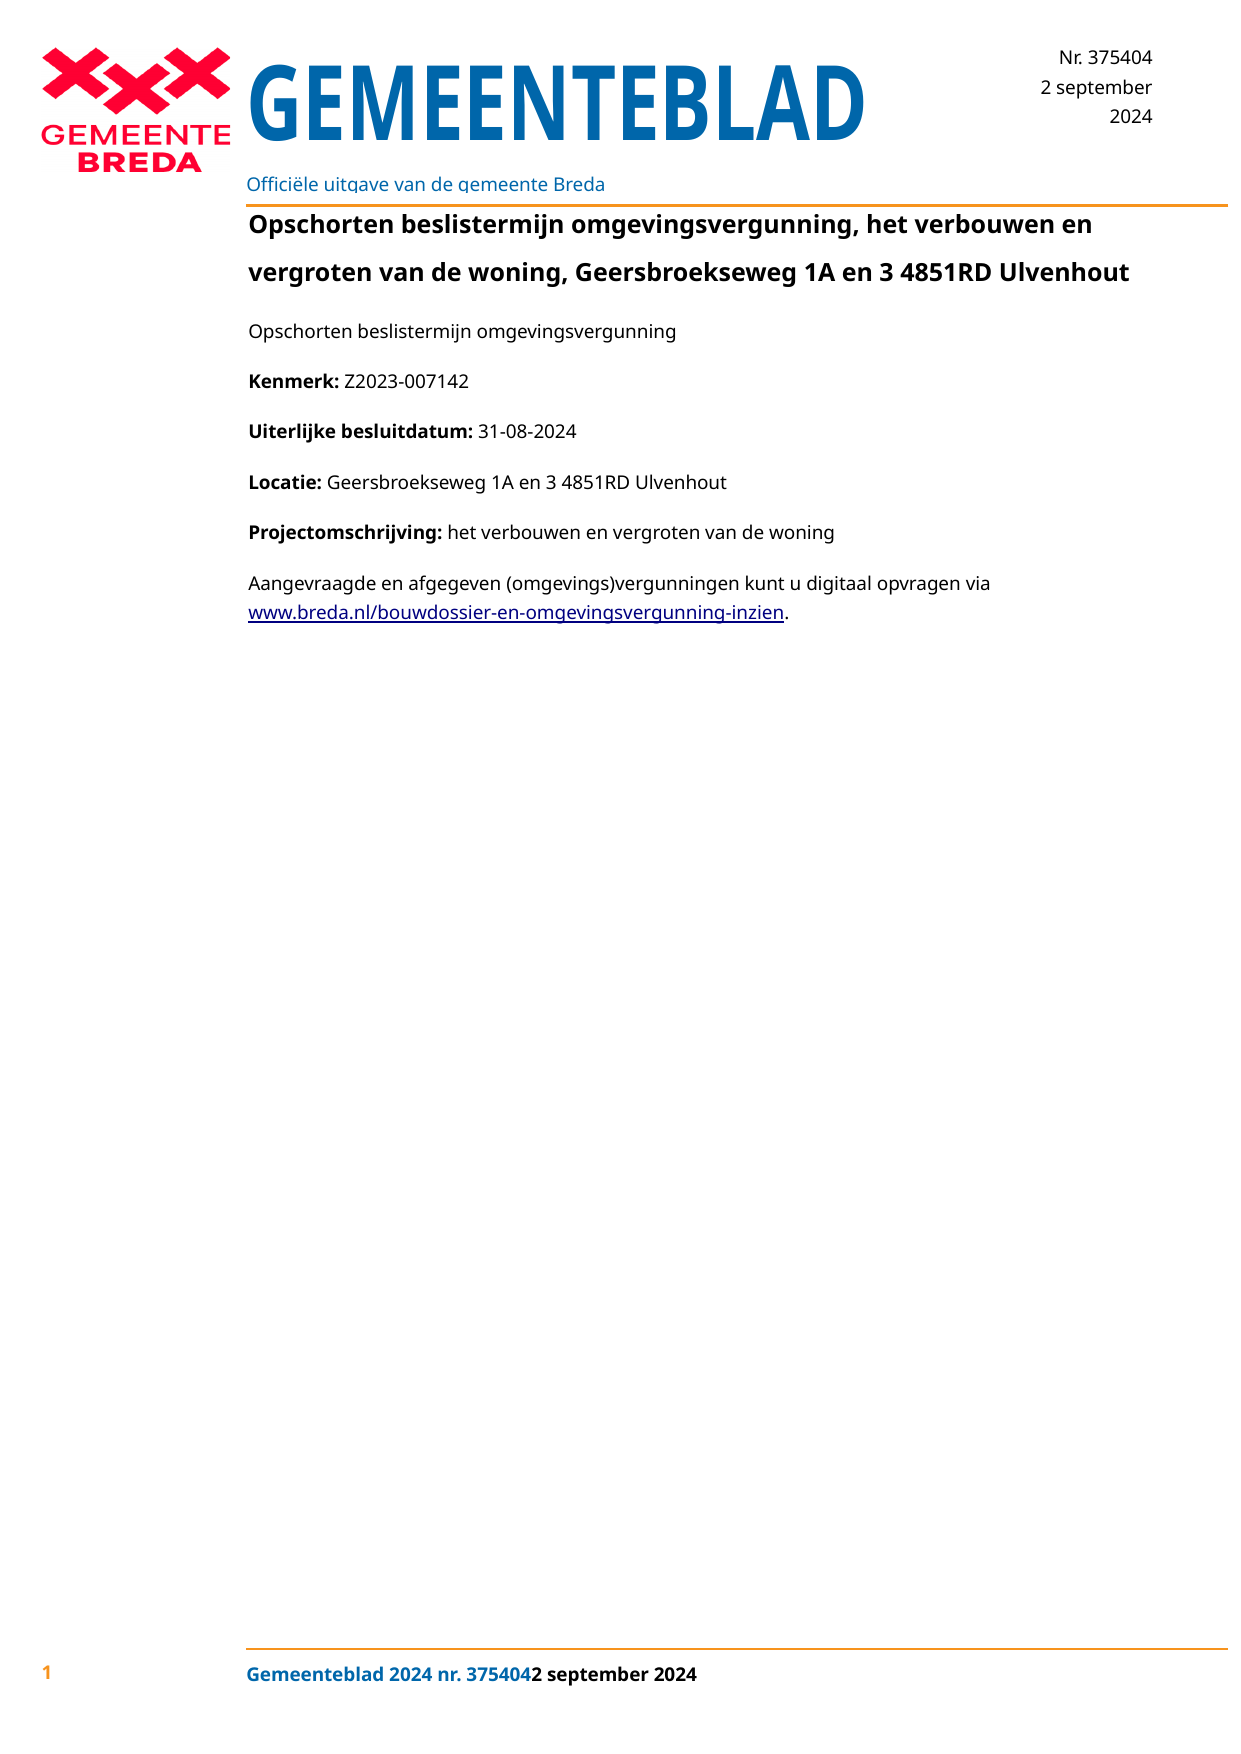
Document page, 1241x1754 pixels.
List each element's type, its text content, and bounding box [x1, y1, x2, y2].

text Projectomschrijving: het verbouwen en vergroten van de woning [248, 519, 1152, 545]
text Opschorten beslistermijn omgevingsvergunning [248, 318, 1152, 344]
text Locatie: Geersbroekseweg 1A en 3 4851RD Ulvenhout [248, 469, 1152, 495]
picture [41, 47, 231, 172]
text Aangevraagde en afgegeven (omgevings)vergunningen kunt u digitaal opvragen via www.breda.nl/bouwdossier-en-omgevingsvergunning-inzien. [248, 570, 1152, 625]
text Kenmerk: Z2023-007142 [248, 368, 1152, 394]
text Uiterlijke besluitdatum: 31-08-2024 [248, 419, 1152, 444]
text Opschorten beslistermijn omgevingsvergunning, het verbouwen en vergroten van de woning, Geersbroekseweg 1A en 3 4851RD Ulvenhout [248, 207, 1152, 288]
